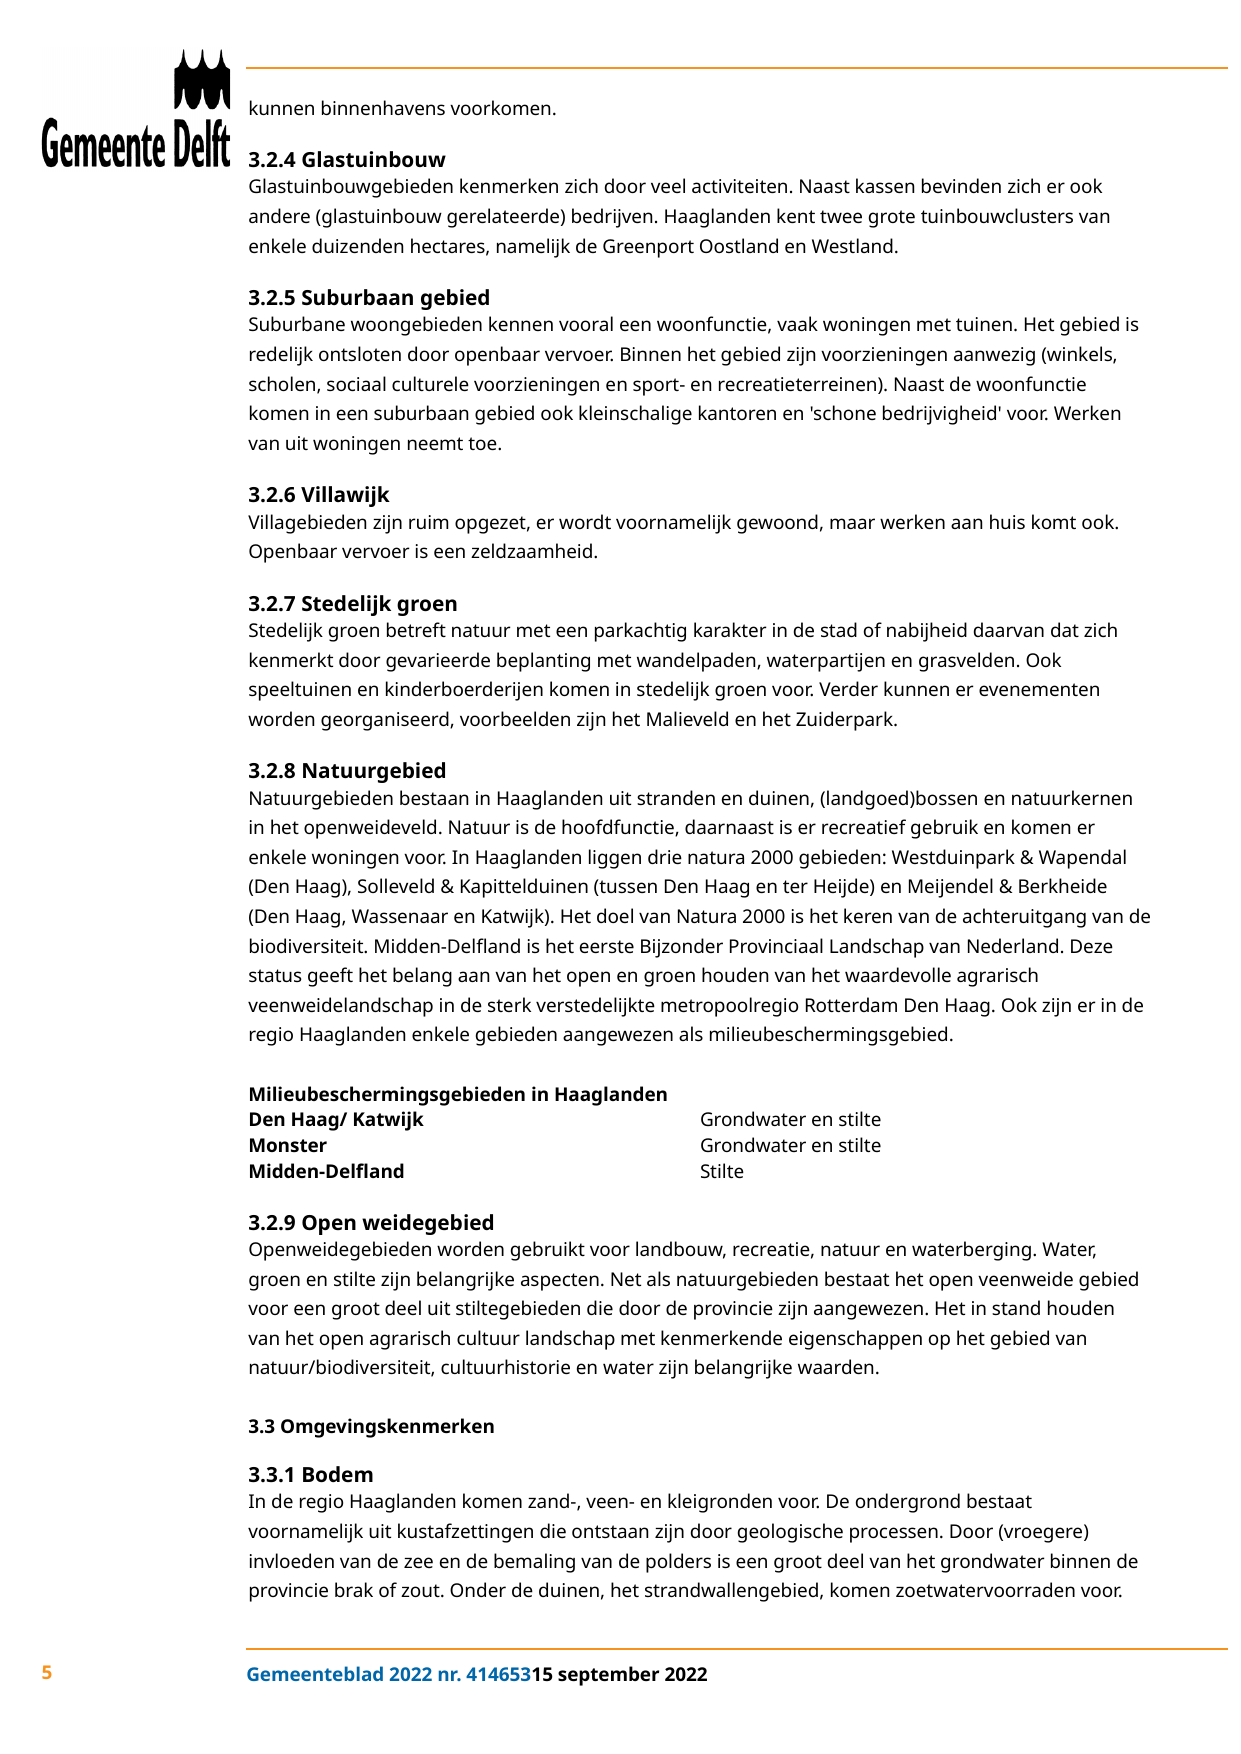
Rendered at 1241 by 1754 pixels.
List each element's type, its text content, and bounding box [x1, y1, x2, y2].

text Stedelijk groen betreft natuur met een parkachtig karakter in de stad of nabijheid daarvan dat zich kenmerkt door gevarieerde beplanting met wandelpaden, waterpartijen en grasvelden. Ook speeltuinen en kinderboerderijen komen in stedelijk groen voor. Verder kunnen er evenementen worden georganiseerd, voorbeelden zijn het Malieveld en het Zuiderpark. [248, 617, 1152, 732]
text 3.2.5 Suburbaan gebied [248, 283, 1152, 312]
table_cell Stilte [700, 1158, 1152, 1184]
table_header Milieubeschermingsgebieden in Haaglanden [248, 1081, 1152, 1107]
text 3.3.1 Bodem [248, 1460, 1152, 1489]
table_cell Midden-Delfland [248, 1158, 700, 1184]
text Glastuinbouwgebieden kenmerken zich door veel activiteiten. Naast kassen bevinden zich er ook andere (glastuinbouw gerelateerde) bedrijven. Haaglanden kent twee grote tuinbouwclusters van enkele duizenden hectares, namelijk de Greenport Oostland en Westland. [248, 174, 1152, 258]
table_cell Monster [248, 1132, 700, 1158]
text In de regio Haaglanden komen zand-, veen- en kleigronden voor. De ondergrond bestaat voornamelijk uit kustafzettingen die ontstaan zijn door geologische processen. Door (vroegere) invloeden van de zee en de bemaling van de polders is een groot deel van het grondwater binnen de provincie brak of zout. Onder de duinen, het strandwallengebied, komen zoetwatervoorraden voor. [248, 1489, 1152, 1603]
text kunnen binnenhavens voorkomen. [248, 95, 1152, 121]
text 3.2.7 Stedelijk groen [248, 589, 1152, 617]
text Villagebieden zijn ruim opgezet, er wordt voornamelijk gewoond, maar werken aan huis komt ook. Openbaar vervoer is een zeldzaamheid. [248, 509, 1152, 564]
text 3.2.9 Open weidegebied [248, 1208, 1152, 1236]
text 3.3 Omgevingskenmerken [248, 1414, 1152, 1439]
text 3.2.8 Natuurgebied [248, 756, 1152, 785]
table_cell Grondwater en stilte [700, 1107, 1152, 1132]
text Openweidegebieden worden gebruikt voor landbouw, recreatie, natuur en waterberging. Water, groen en stilte zijn belangrijke aspecten. Net als natuurgebieden bestaat het open veenweide gebied voor een groot deel uit stiltegebieden die door de provincie zijn aangewezen. Het in stand houden van het open agrarisch cultuur landschap met kenmerkende eigenschappen op het gebied van natuur/biodiversiteit, cultuurhistorie en water zijn belangrijke waarden. [248, 1236, 1152, 1380]
text 3.2.4 Glastuinbouw [248, 145, 1152, 174]
table_cell Den Haag/ Katwijk [248, 1107, 700, 1132]
text Natuurgebieden bestaan in Haaglanden uit stranden en duinen, (landgoed)bossen en natuurkernen in het openweideveld. Natuur is de hoofdfunctie, daarnaast is er recreatief gebruik en komen er enkele woningen voor. In Haaglanden liggen drie natura 2000 gebieden: Westduinpark & Wapendal (Den Haag), Solleveld & Kapittelduinen (tussen Den Haag en ter Heijde) en Meijendel & Berkheide (Den Haag, Wassenaar en Katwijk). Het doel van Natura 2000 is het keren van de achteruitgang van de biodiversiteit. Midden-Delfland is het eerste Bijzonder Provinciaal Landschap van Nederland. Deze status geeft het belang aan van het open en groen houden van het waardevolle agrarisch veenweidelandschap in de sterk verstedelijkte metropoolregio Rotterdam Den Haag. Ook zijn er in de regio Haaglanden enkele gebieden aangewezen als milieubeschermingsgebied. [248, 785, 1152, 1047]
text Suburbane woongebieden kennen vooral een woonfunctie, vaak woningen met tuinen. Het gebied is redelijk ontsloten door openbaar vervoer. Binnen het gebied zijn voorzieningen aanwezig (winkels, scholen, sociaal culturele voorzieningen en sport- en recreatieterreinen). Naast de woonfunctie komen in een suburbaan gebied ook kleinschalige kantoren en 'schone bedrijvigheid' voor. Werken van uit woningen neemt toe. [248, 312, 1152, 456]
picture [41, 47, 231, 172]
text 3.2.6 Villawijk [248, 480, 1152, 509]
table_cell Grondwater en stilte [700, 1132, 1152, 1158]
